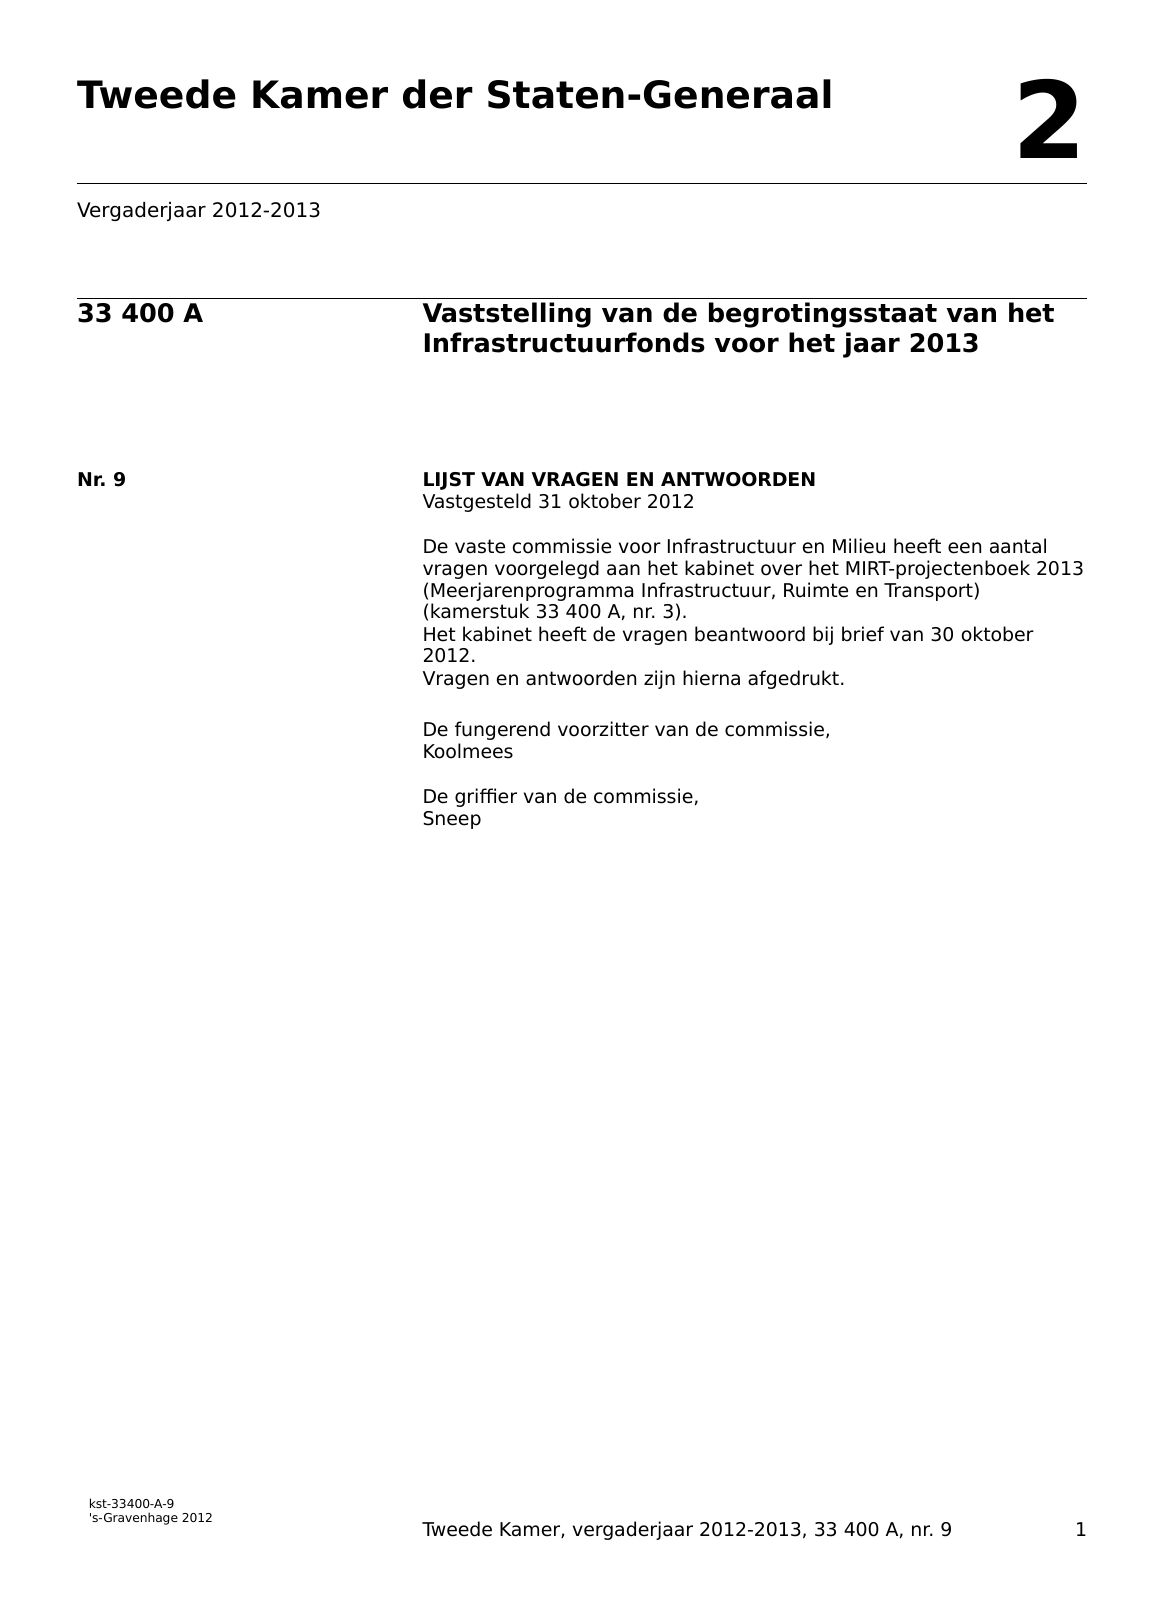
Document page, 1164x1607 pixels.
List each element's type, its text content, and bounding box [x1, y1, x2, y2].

table_header Tweede Kamer der Staten-Generaal [77, 59, 886, 183]
text De fungerend voorzitter van de commissie, Koolmees [422, 719, 1087, 763]
subtitle Nr. 9 LIJST VAN VRAGEN EN ANTWOORDEN [77, 469, 1087, 491]
text Vastgesteld 31 oktober 2012 [422, 491, 1087, 513]
subtitle 33 400 A Vaststelling van de begrotingsstaat van het Infrastructuurfonds voor het jaar 2013 [77, 299, 1087, 358]
text Het kabinet heeft de vragen beantwoord bij brief van 30 oktober 2012. [422, 623, 1087, 667]
table_header 2 [886, 59, 1087, 183]
text kst-33400-A-9 [88, 1497, 323, 1511]
table_cell Vergaderjaar 2012-2013 [77, 184, 1087, 298]
text De griffier van de commissie, Sneep [422, 786, 1087, 829]
text 's-Gravenhage 2012 [88, 1511, 323, 1525]
text De vaste commissie voor Infrastructuur en Milieu heeft een aantal vragen voorgelegd aan het kabinet over het MIRT-projectenboek 2013 (Meerjarenprogramma Infrastructuur, Ruimte en Transport) (kamerstuk 33 400 A, nr. 3). [422, 536, 1087, 623]
text Vragen en antwoorden zijn hierna afgedrukt. [422, 667, 1087, 689]
